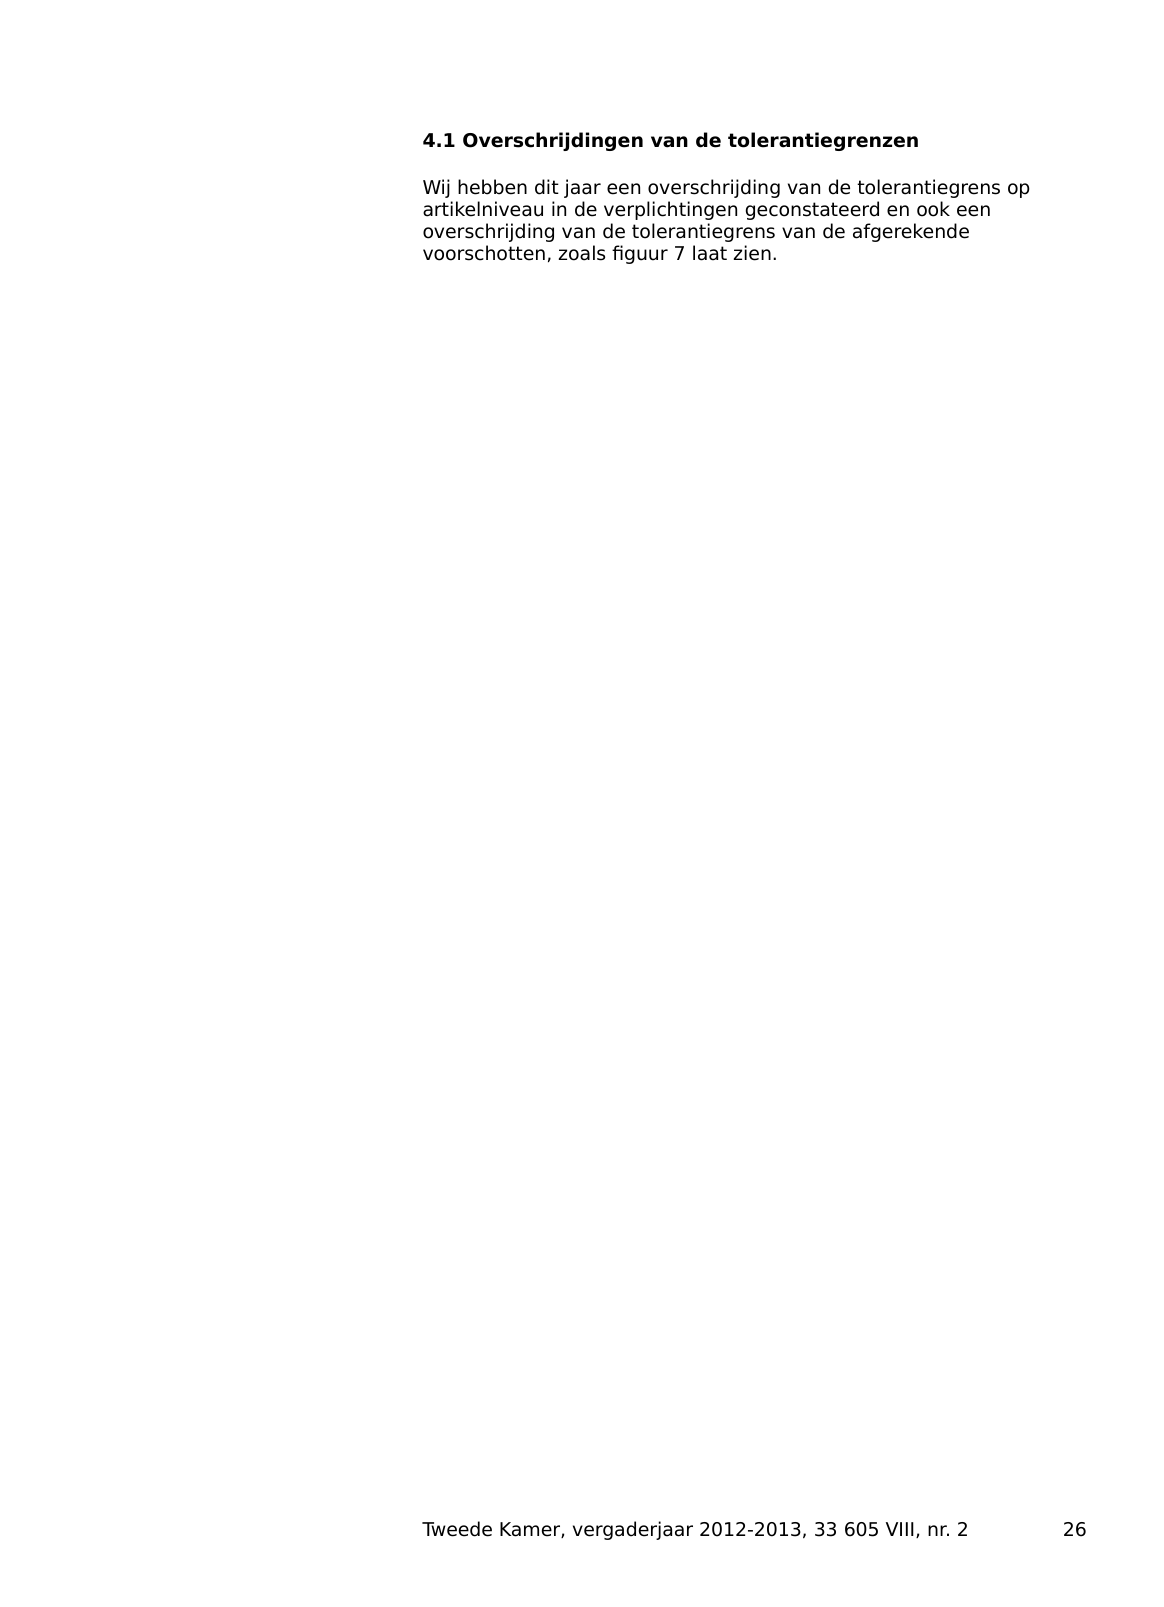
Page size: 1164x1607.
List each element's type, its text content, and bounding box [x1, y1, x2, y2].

text Wij hebben dit jaar een overschrijding van de tolerantiegrens op artikelniveau in de verplichtingen geconstateerd en ook een overschrijding van de tolerantiegrens van de afgerekende voorschotten, zoals figuur 7 laat zien. [422, 177, 1087, 265]
subtitle 4.1 Overschrijdingen van de tolerantiegrenzen [422, 130, 1087, 152]
